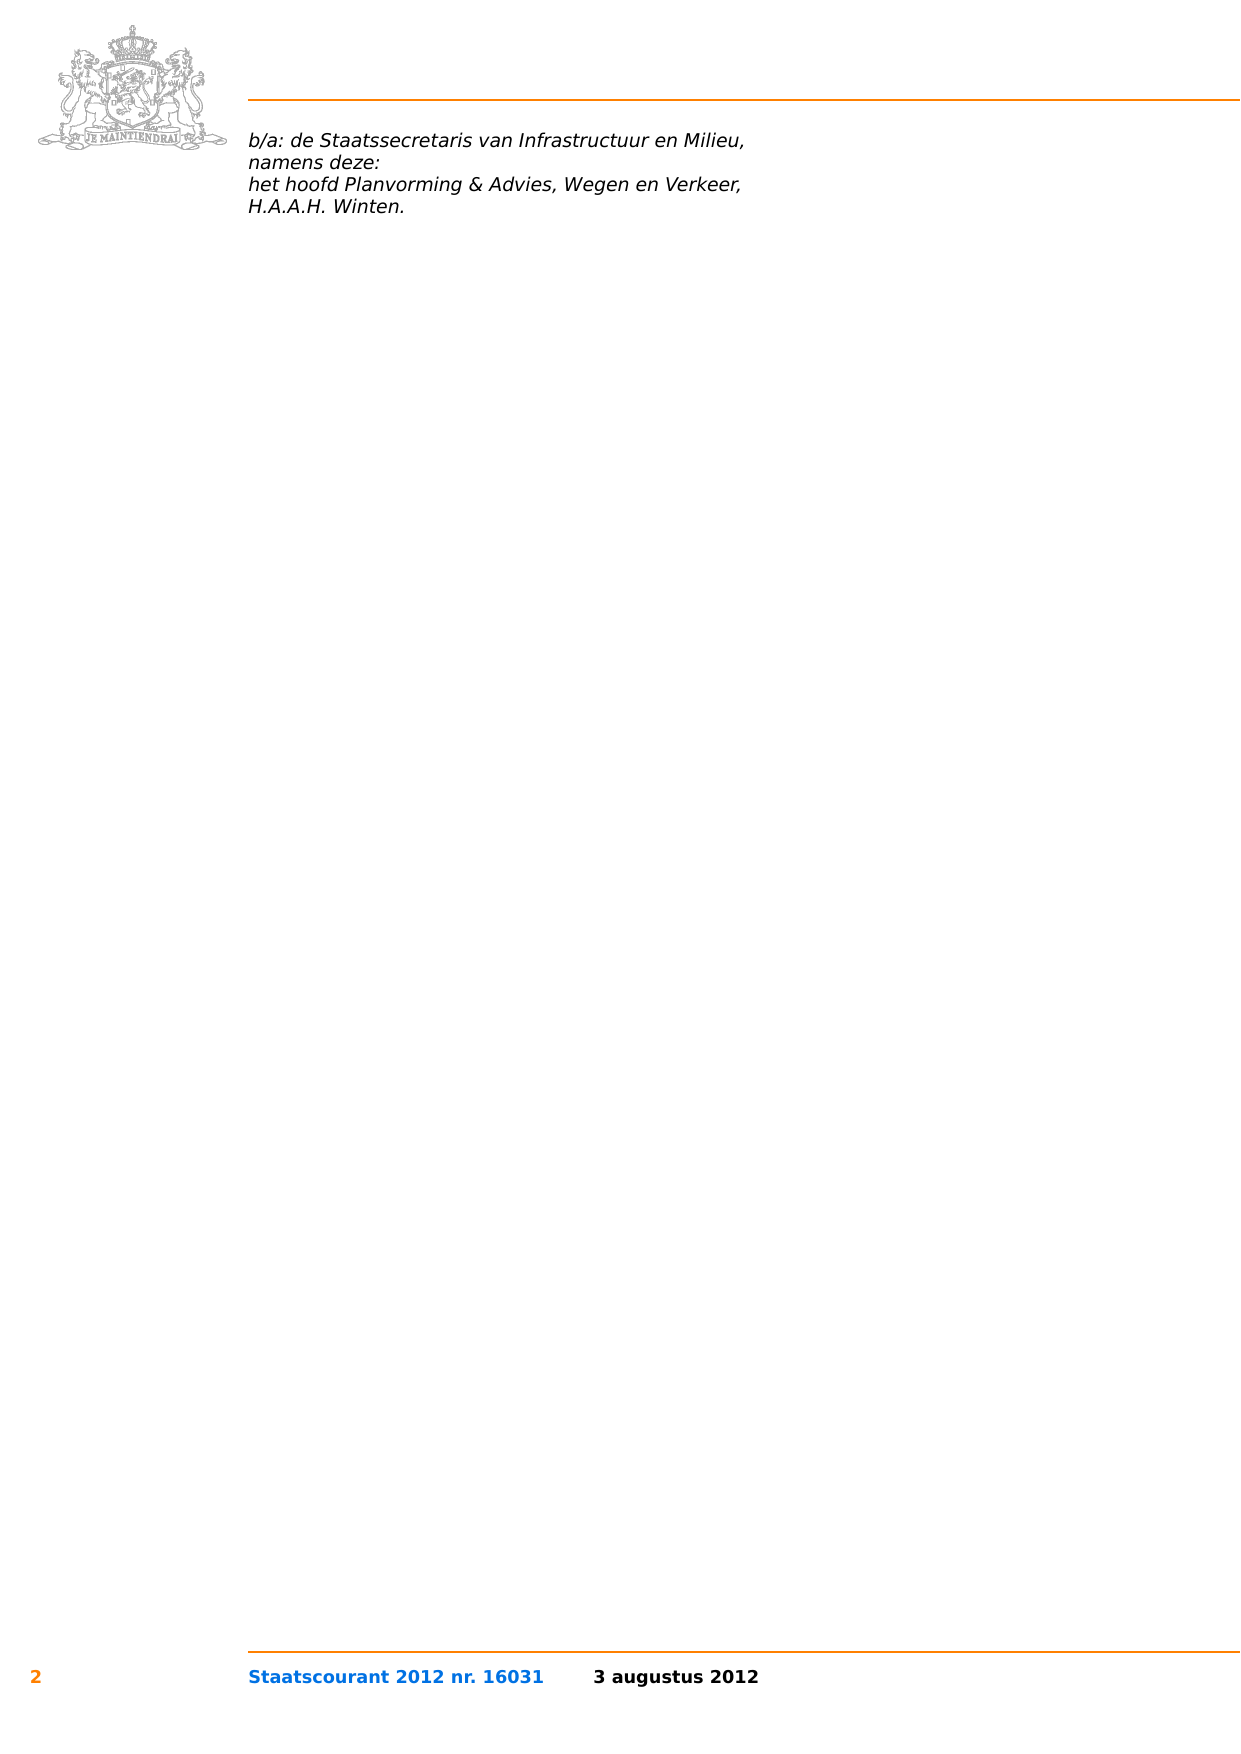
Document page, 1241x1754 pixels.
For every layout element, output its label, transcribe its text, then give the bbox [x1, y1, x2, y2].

text b/a: de Staatssecretaris van Infrastructuur en Milieu, namens deze: het hoofd Planvorming & Advies, Wegen en Verkeer, H.A.A.H. Winten. [248, 130, 1163, 218]
picture [38, 25, 227, 150]
